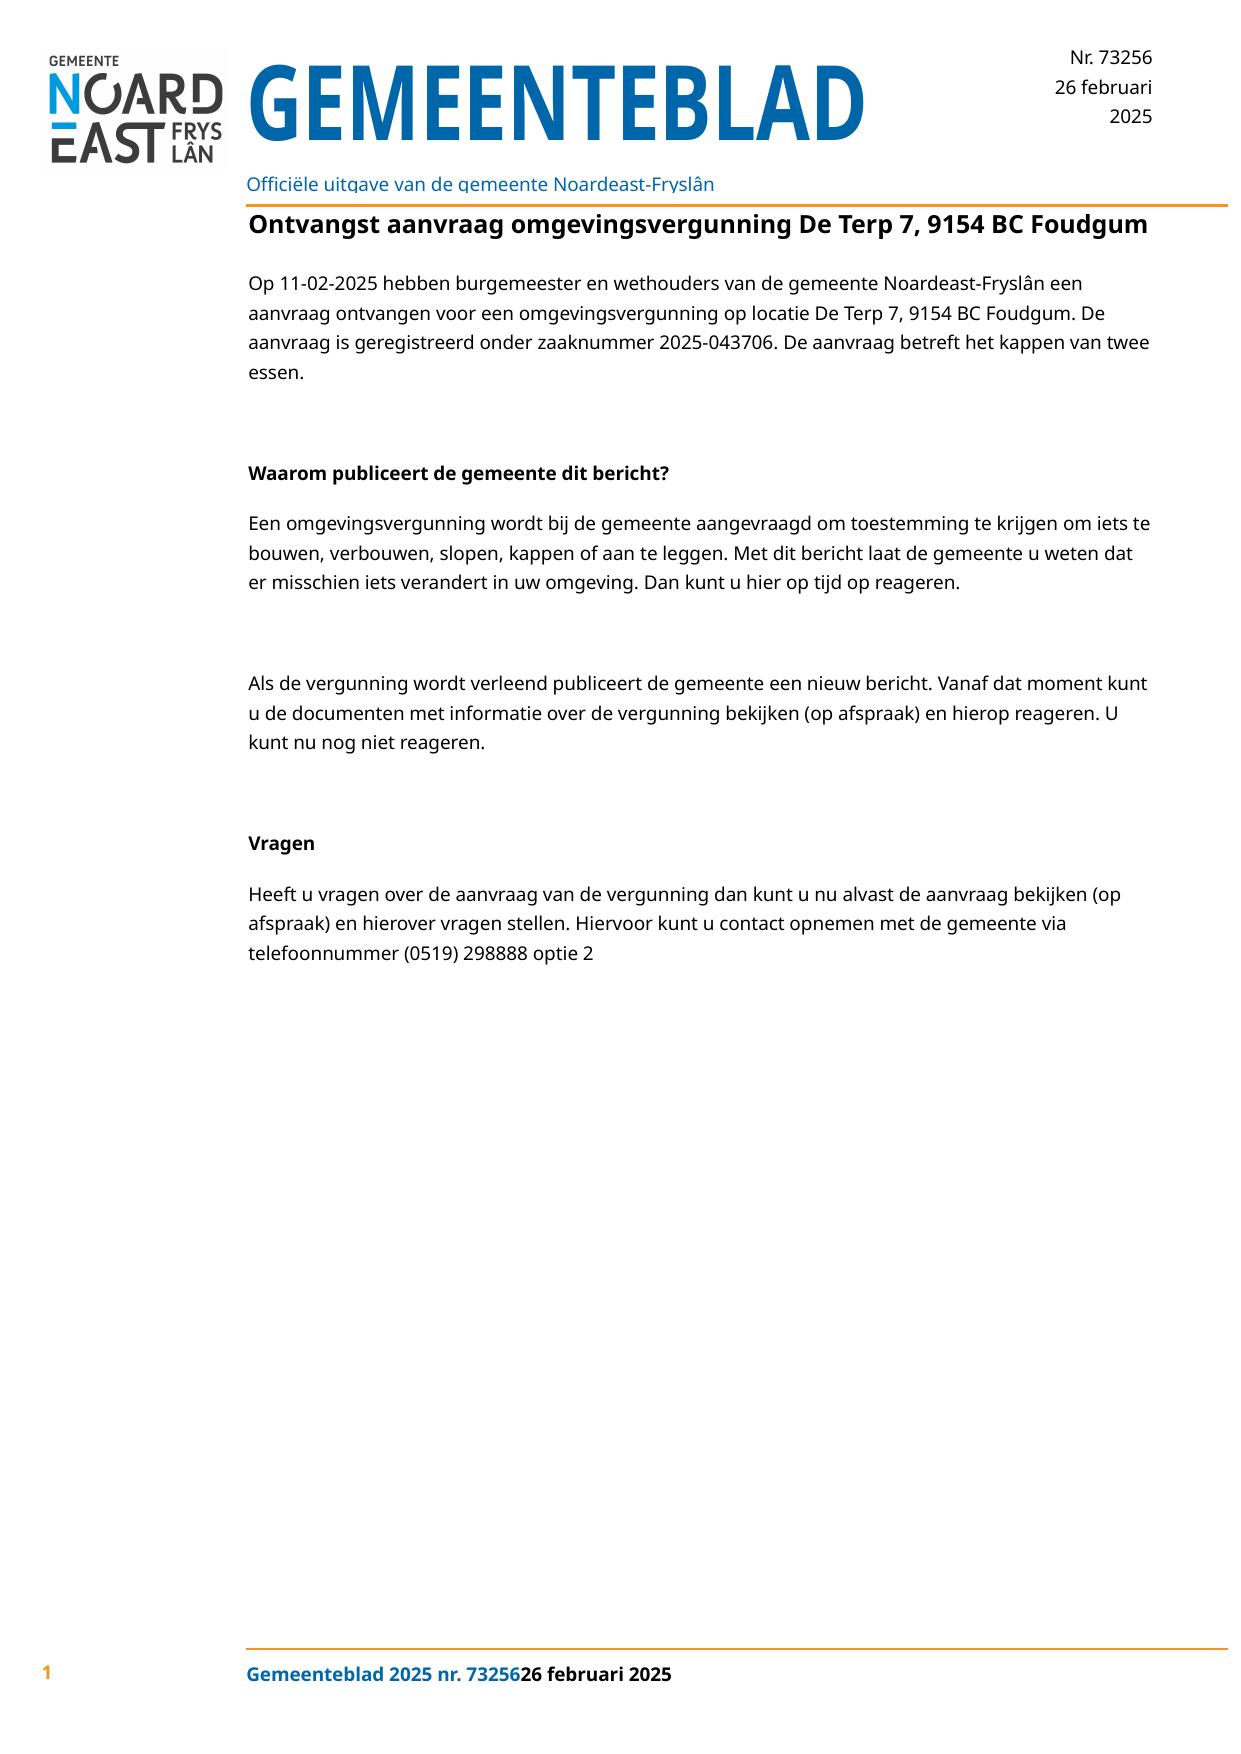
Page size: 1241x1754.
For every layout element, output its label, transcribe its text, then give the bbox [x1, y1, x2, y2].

text Waarom publiceert de gemeente dit bericht? [248, 460, 1152, 486]
text Heeft u vragen over de aanvraag van de vergunning dan kunt u nu alvast de aanvraag bekijken (op afspraak) en hierover vragen stellen. Hiervoor kunt u contact opnemen met de gemeente via telefoonnummer (0519) 298888 optie 2 [248, 881, 1152, 966]
text Als de vergunning wordt verleend publiceert de gemeente een nieuw bericht. Vanaf dat moment kunt u de documenten met informatie over de vergunning bekijken (op afspraak) en hierop reageren. U kunt nu nog niet reageren. [248, 670, 1152, 755]
picture [41, 47, 231, 172]
text Vragen [248, 830, 1152, 856]
text Een omgevingsvergunning wordt bij de gemeente aangevraagd om toestemming te krijgen om iets te bouwen, verbouwen, slopen, kappen of aan te leggen. Met dit bericht laat de gemeente u weten dat er misschien iets verandert in uw omgeving. Dan kunt u hier op tijd op reageren. [248, 510, 1152, 595]
text Ontvangst aanvraag omgevingsvergunning De Terp 7, 9154 BC Foudgum [248, 207, 1152, 241]
text Op 11-02-2025 hebben burgemeester en wethouders van de gemeente Noardeast-Fryslân een aanvraag ontvangen voor een omgevingsvergunning op locatie De Terp 7, 9154 BC Foudgum. De aanvraag is geregistreerd onder zaaknummer 2025-043706. De aanvraag betreft het kappen van twee essen. [248, 270, 1152, 385]
